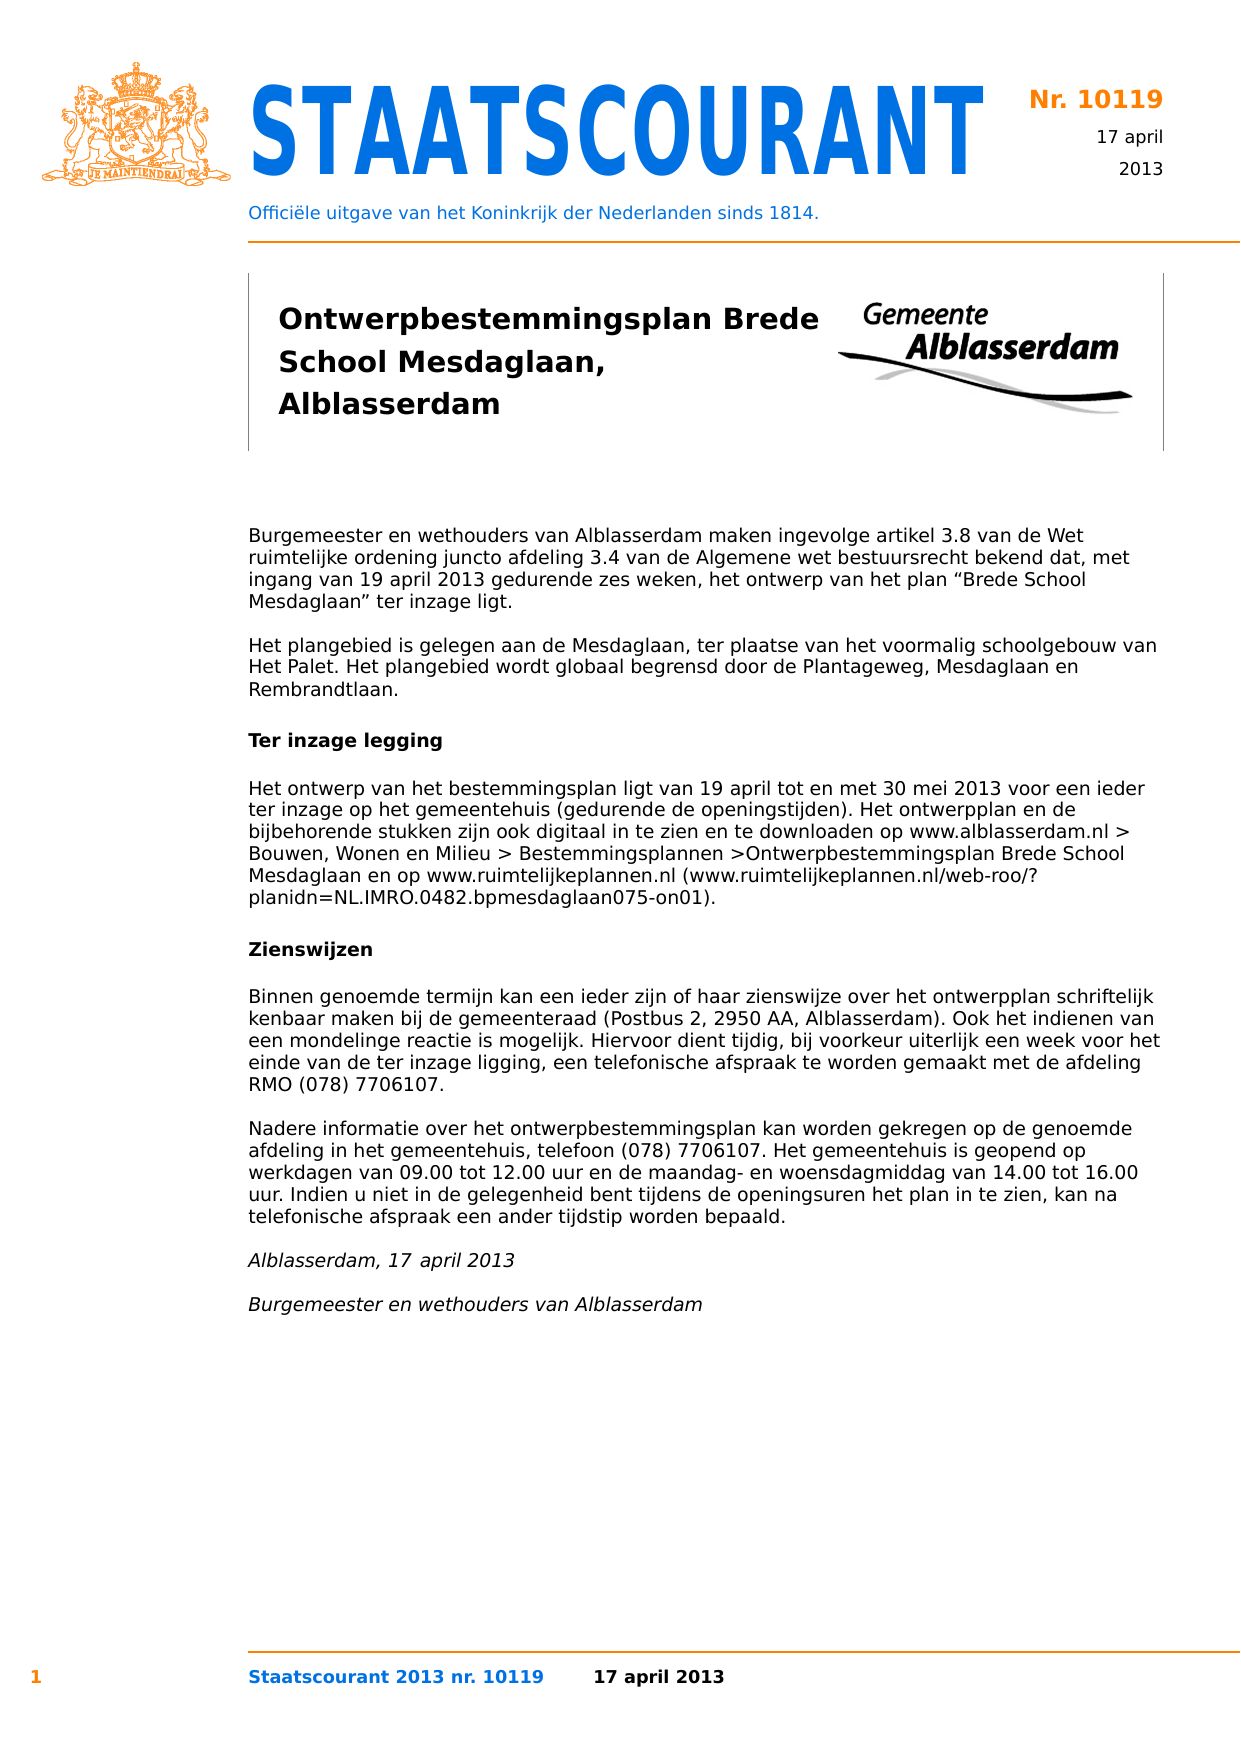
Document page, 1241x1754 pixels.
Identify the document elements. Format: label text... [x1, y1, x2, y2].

text Alblasserdam, 17 april 2013 [248, 1250, 1163, 1272]
picture [838, 302, 1134, 415]
text Het plangebied is gelegen aan de Mesdaglaan, ter plaatse van het voormalig schoolgebouw van Het Palet. Het plangebied wordt globaal begrensd door de Plantageweg, Mesdaglaan en Rembrandtlaan. [248, 634, 1163, 700]
text Binnen genoemde termijn kan een ieder zijn of haar zienswijze over het ontwerpplan schriftelijk kenbaar maken bij de gemeenteraad (Postbus 2, 2950 AA, Alblasserdam). Ook het indienen van een mondelinge reactie is mogelijk. Hiervoor dient tijdig, bij voorkeur uiterlijk een week voor het einde van de ter inzage ligging, een telefonische afspraak te worden gemaakt met de afdeling RMO (078) 7706107. [248, 986, 1163, 1096]
table_cell 2013 [998, 153, 1240, 203]
text Nadere informatie over het ontwerpbestemmingsplan kan worden gekregen op de genoemde afdeling in het gemeentehuis, telefoon (078) 7706107. Het gemeentehuis is geopend op werkdagen van 09.00 tot 12.00 uur en de maandag- en woensdagmiddag van 14.00 tot 16.00 uur. Indien u niet in de gelegenheid bent tijdens de openingsuren het plan in te zien, kan na telefonische afspraak een ander tijdstip worden bepaald. [248, 1118, 1163, 1228]
subtitle Ter inzage legging [248, 730, 1163, 752]
table_cell Officiële uitgave van het Koninkrijk der Nederlanden sinds 1814. [248, 203, 1240, 241]
text Burgemeester en wethouders van Alblasserdam [248, 1294, 1163, 1316]
table_header STAATSCOURANT [248, 62, 998, 203]
text Burgemeester en wethouders van Alblasserdam maken ingevolge artikel 3.8 van de Wet ruimtelijke ordening juncto afdeling 3.4 van de Algemene wet bestuursrecht bekend dat, met ingang van 19 april 2013 gedurende zes weken, het ontwerp van het plan “Brede School Mesdaglaan” ter inzage ligt. [248, 525, 1163, 613]
text Het ontwerp van het bestemmingsplan ligt van 19 april tot en met 30 mei 2013 voor een ieder ter inzage op het gemeentehuis (gedurende de openingstijden). Het ontwerpplan en de bijbehorende stukken zijn ook digitaal in te zien en te downloaden op www.alblasserdam.nl > Bouwen, Wonen en Milieu > Bestemmingsplannen >Ontwerpbestemmingsplan Brede School Mesdaglaan en op www.ruimtelijkeplannen.nl (www.ruimtelijkeplannen.nl/web-roo/?planidn=NL.IMRO.0482.bpmesdaglaan075-on01). [248, 777, 1163, 909]
table_header [25, 62, 248, 241]
subtitle Ontwerpbestemmingsplan Brede School Mesdaglaan, Alblasserdam [249, 273, 1163, 451]
subtitle Zienswijzen [248, 939, 1163, 961]
picture [41, 62, 231, 186]
table_cell 17 april [998, 121, 1240, 153]
table_header Nr. 10119 [998, 62, 1240, 121]
